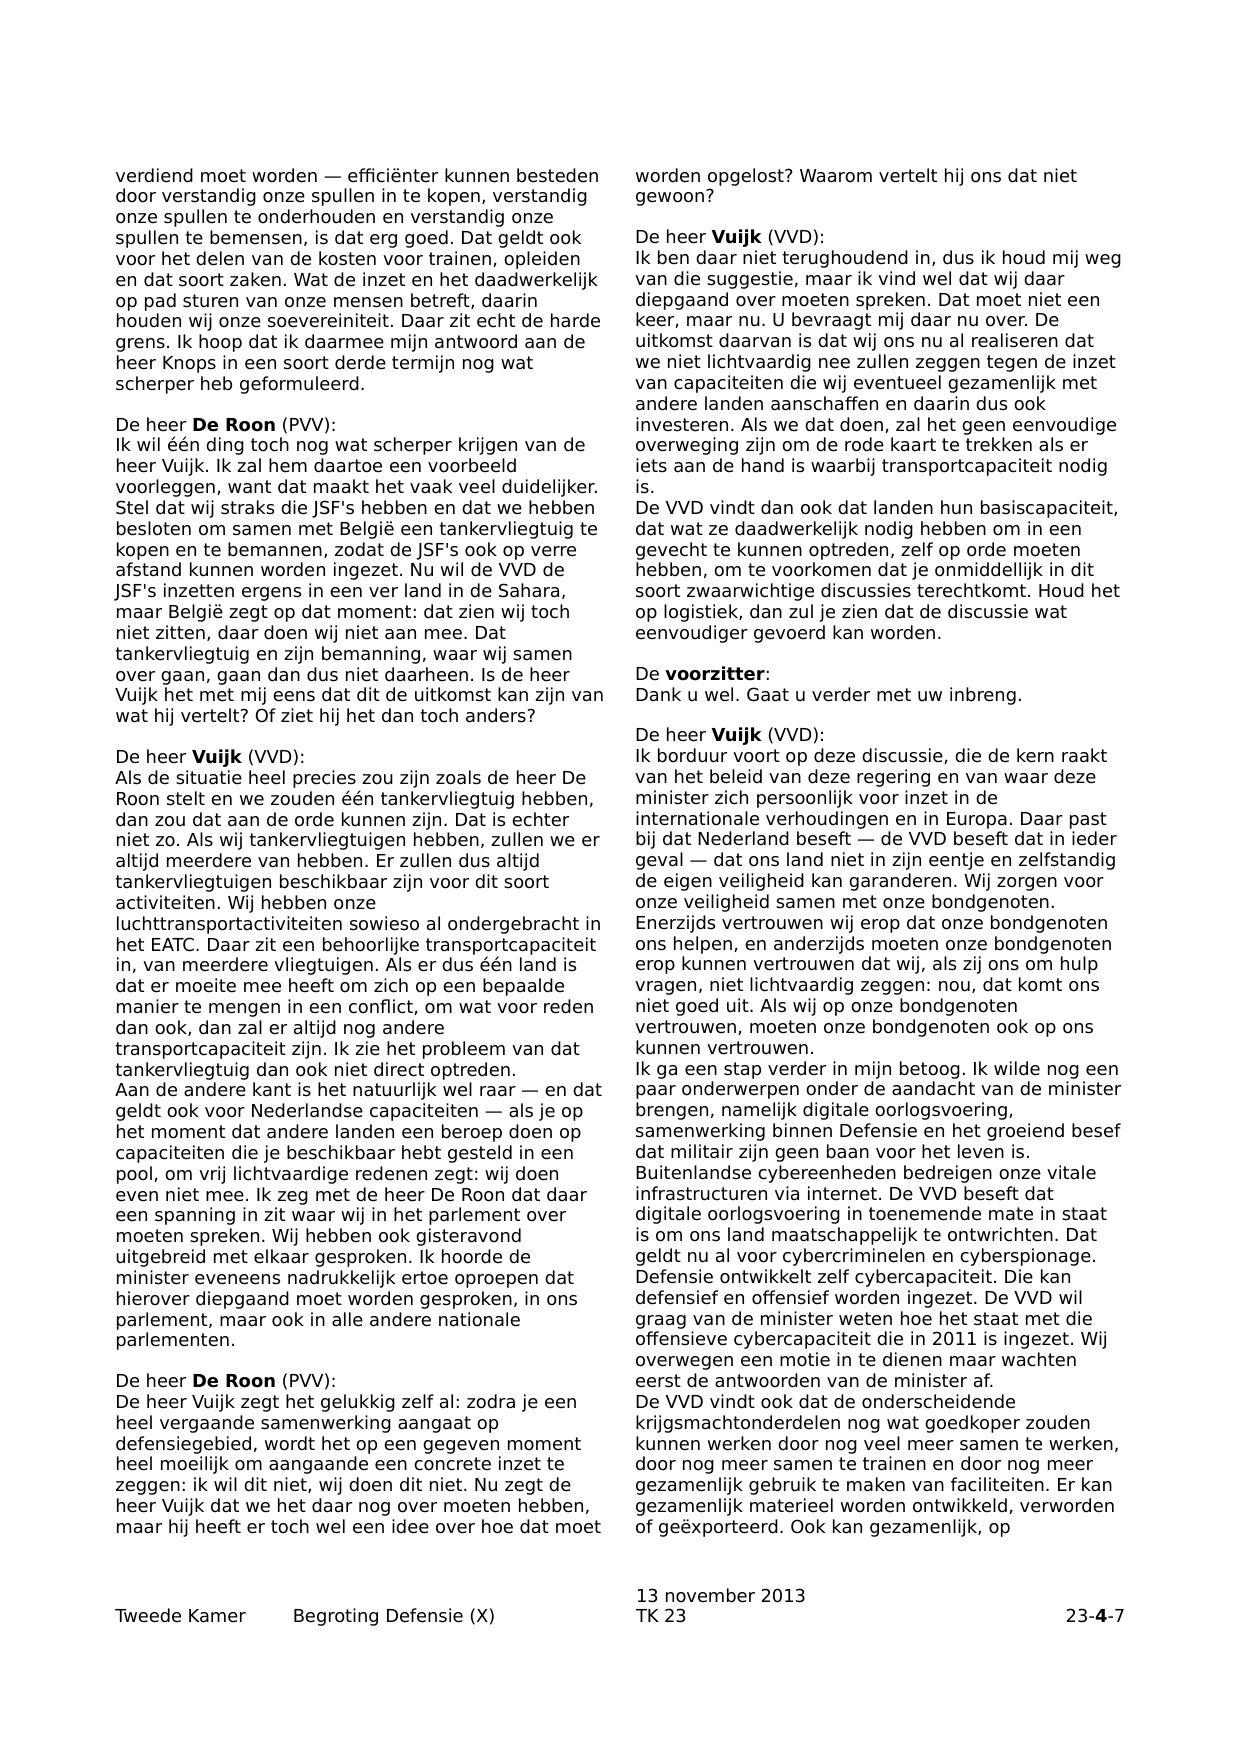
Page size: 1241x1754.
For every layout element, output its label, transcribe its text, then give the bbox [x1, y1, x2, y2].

text De heer Vuijk (VVD): [635, 725, 1125, 746]
text De VVD vindt dan ook dat landen hun basiscapaciteit, dat wat ze daadwerkelijk nodig hebben om in een gevecht te kunnen optreden, zelf op orde moeten hebben, om te voorkomen dat je onmiddellijk in dit soort zwaarwichtige discussies terechtkomt. Houd het op logistiek, dan zul je zien dat de discussie wat eenvoudiger gevoerd kan worden. [635, 498, 1125, 643]
text De heer De Roon (PVV): [115, 414, 605, 435]
text Ik wil één ding toch nog wat scherper krijgen van de heer Vuijk. Ik zal hem daartoe een voorbeeld voorleggen, want dat maakt het vaak veel duidelijker. Stel dat wij straks die JSF's hebben en dat we hebben besloten om samen met België een tankervliegtuig te kopen en te bemannen, zodat de JSF's ook op verre afstand kunnen worden ingezet. Nu wil de VVD de JSF's inzetten ergens in een ver land in de Sahara, maar België zegt op dat moment: dat zien wij toch niet zitten, daar doen wij niet aan mee. Dat tankervliegtuig en zijn bemanning, waar wij samen over gaan, gaan dan dus niet daarheen. Is de heer Vuijk het met mij eens dat dit de uitkomst kan zijn van wat hij vertelt? Of ziet hij het dan toch anders? [115, 435, 605, 727]
text De heer De Roon (PVV): [115, 1371, 605, 1392]
text Ik borduur voort op deze discussie, die de kern raakt van het beleid van deze regering en van waar deze minister zich persoonlijk voor inzet in de internationale verhoudingen en in Europa. Daar past bij dat Nederland beseft — de VVD beseft dat in ieder geval — dat ons land niet in zijn eentje en zelfstandig de eigen veiligheid kan garanderen. Wij zorgen voor onze veiligheid samen met onze bondgenoten. Enerzijds vertrouwen wij erop dat onze bondgenoten ons helpen, en anderzijds moeten onze bondgenoten erop kunnen vertrouwen dat wij, als zij ons om hulp vragen, niet lichtvaardig zeggen: nou, dat komt ons niet goed uit. Als wij op onze bondgenoten vertrouwen, moeten onze bondgenoten ook op ons kunnen vertrouwen. [635, 746, 1125, 1058]
text verdiend moet worden — efficiënter kunnen besteden door verstandig onze spullen in te kopen, verstandig onze spullen te onderhouden en verstandig onze spullen te bemensen, is dat erg goed. Dat geldt ook voor het delen van de kosten voor trainen, opleiden en dat soort zaken. Wat de inzet en het daadwerkelijk op pad sturen van onze mensen betreft, daarin houden wij onze soevereiniteit. Daar zit echt de harde grens. Ik hoop dat ik daarmee mijn antwoord aan de heer Knops in een soort derde termijn nog wat scherper heb geformuleerd. [115, 165, 605, 394]
text worden opgelost? Waarom vertelt hij ons dat niet gewoon? [635, 165, 1125, 207]
text De heer Vuijk zegt het gelukkig zelf al: zodra je een heel vergaande samenwerking aangaat op defensiegebied, wordt het op een gegeven moment heel moeilijk om aangaande een concrete inzet te zeggen: ik wil dit niet, wij doen dit niet. Nu zegt de heer Vuijk dat we het daar nog over moeten hebben, maar hij heeft er toch wel een idee over hoe dat moet [115, 1392, 605, 1537]
text De heer Vuijk (VVD): [635, 227, 1125, 248]
text Als de situatie heel precies zou zijn zoals de heer De Roon stelt en we zouden één tankervliegtuig hebben, dan zou dat aan de orde kunnen zijn. Dat is echter niet zo. Als wij tankervliegtuigen hebben, zullen we er altijd meerdere van hebben. Er zullen dus altijd tankervliegtuigen beschikbaar zijn voor dit soort activiteiten. Wij hebben onze luchttransportactiviteiten sowieso al ondergebracht in het EATC. Daar zit een behoorlijke transportcapaciteit in, van meerdere vliegtuigen. Als er dus één land is dat er moeite mee heeft om zich op een bepaalde manier te mengen in een conflict, om wat voor reden dan ook, dan zal er altijd nog andere transportcapaciteit zijn. Ik zie het probleem van dat tankervliegtuig dan ook niet direct optreden. [115, 768, 605, 1080]
text Ik ben daar niet terughoudend in, dus ik houd mij weg van die suggestie, maar ik vind wel dat wij daar diepgaand over moeten spreken. Dat moet niet een keer, maar nu. U bevraagt mij daar nu over. De uitkomst daarvan is dat wij ons nu al realiseren dat we niet lichtvaardig nee zullen zeggen tegen de inzet van capaciteiten die wij eventueel gezamenlijk met andere landen aanschaffen en daarin dus ook investeren. Als we dat doen, zal het geen eenvoudige overweging zijn om de rode kaart te trekken als er iets aan de hand is waarbij transportcapaciteit nodig is. [635, 248, 1125, 498]
text Aan de andere kant is het natuurlijk wel raar — en dat geldt ook voor Nederlandse capaciteiten — als je op het moment dat andere landen een beroep doen op capaciteiten die je beschikbaar hebt gesteld in een pool, om vrij lichtvaardige redenen zegt: wij doen even niet mee. Ik zeg met de heer De Roon dat daar een spanning in zit waar wij in het parlement over moeten spreken. Wij hebben ook gisteravond uitgebreid met elkaar gesproken. Ik hoorde de minister eveneens nadrukkelijk ertoe oproepen dat hierover diepgaand moet worden gesproken, in ons parlement, maar ook in alle andere nationale parlementen. [115, 1080, 605, 1351]
text De heer Vuijk (VVD): [115, 747, 605, 768]
text De voorzitter: [635, 663, 1125, 684]
text Ik ga een stap verder in mijn betoog. Ik wilde nog een paar onderwerpen onder de aandacht van de minister brengen, namelijk digitale oorlogsvoering, samenwerking binnen Defensie en het groeiend besef dat militair zijn geen baan voor het leven is. Buitenlandse cybereenheden bedreigen onze vitale infrastructuren via internet. De VVD beseft dat digitale oorlogsvoering in toenemende mate in staat is om ons land maatschappelijk te ontwrichten. Dat geldt nu al voor cybercriminelen en cyberspionage. Defensie ontwikkelt zelf cybercapaciteit. Die kan defensief en offensief worden ingezet. De VVD wil graag van de minister weten hoe het staat met die offensieve cybercapaciteit die in 2011 is ingezet. Wij overwegen een motie in te dienen maar wachten eerst de antwoorden van de minister af. [635, 1058, 1125, 1392]
text De VVD vindt ook dat de onderscheidende krijgsmachtonderdelen nog wat goedkoper zouden kunnen werken door nog veel meer samen te werken, door nog meer samen te trainen en door nog meer gezamenlijk gebruik te maken van faciliteiten. Er kan gezamenlijk materieel worden ontwikkeld, verworden of geëxporteerd. Ook kan gezamenlijk, op [635, 1392, 1125, 1537]
text Dank u wel. Gaat u verder met uw inbreng. [635, 684, 1125, 705]
